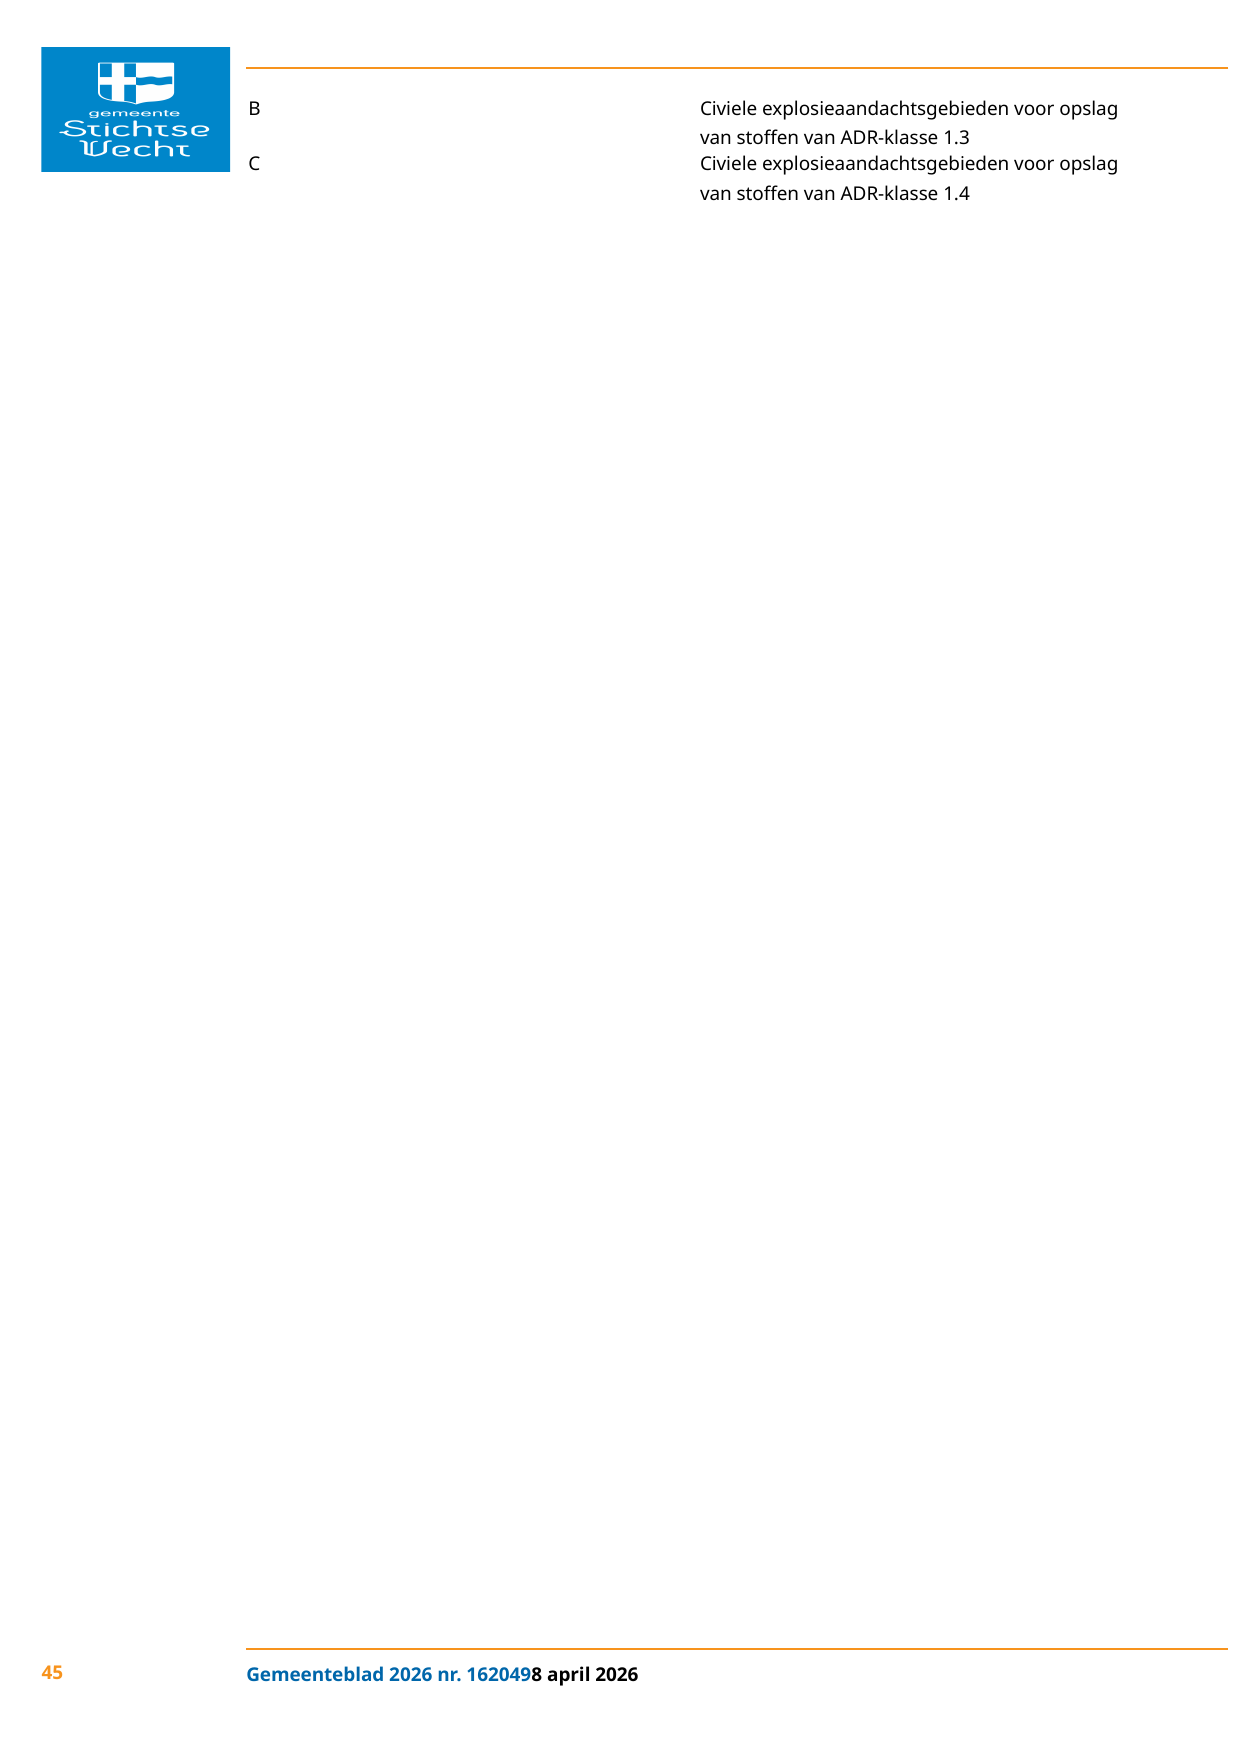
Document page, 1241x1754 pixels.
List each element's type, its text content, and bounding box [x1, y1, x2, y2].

picture [99, 63, 135, 101]
table_cell C [248, 150, 700, 205]
picture [137, 63, 174, 103]
table_cell Civiele explosieaandachtsgebieden voor opslag van stoffen van ADR-klasse 1.4 [700, 150, 1152, 205]
table_cell Civiele explosieaandachtsgebieden voor opslag van stoffen van ADR-klasse 1.3 [700, 95, 1152, 150]
table_cell B [248, 95, 700, 150]
